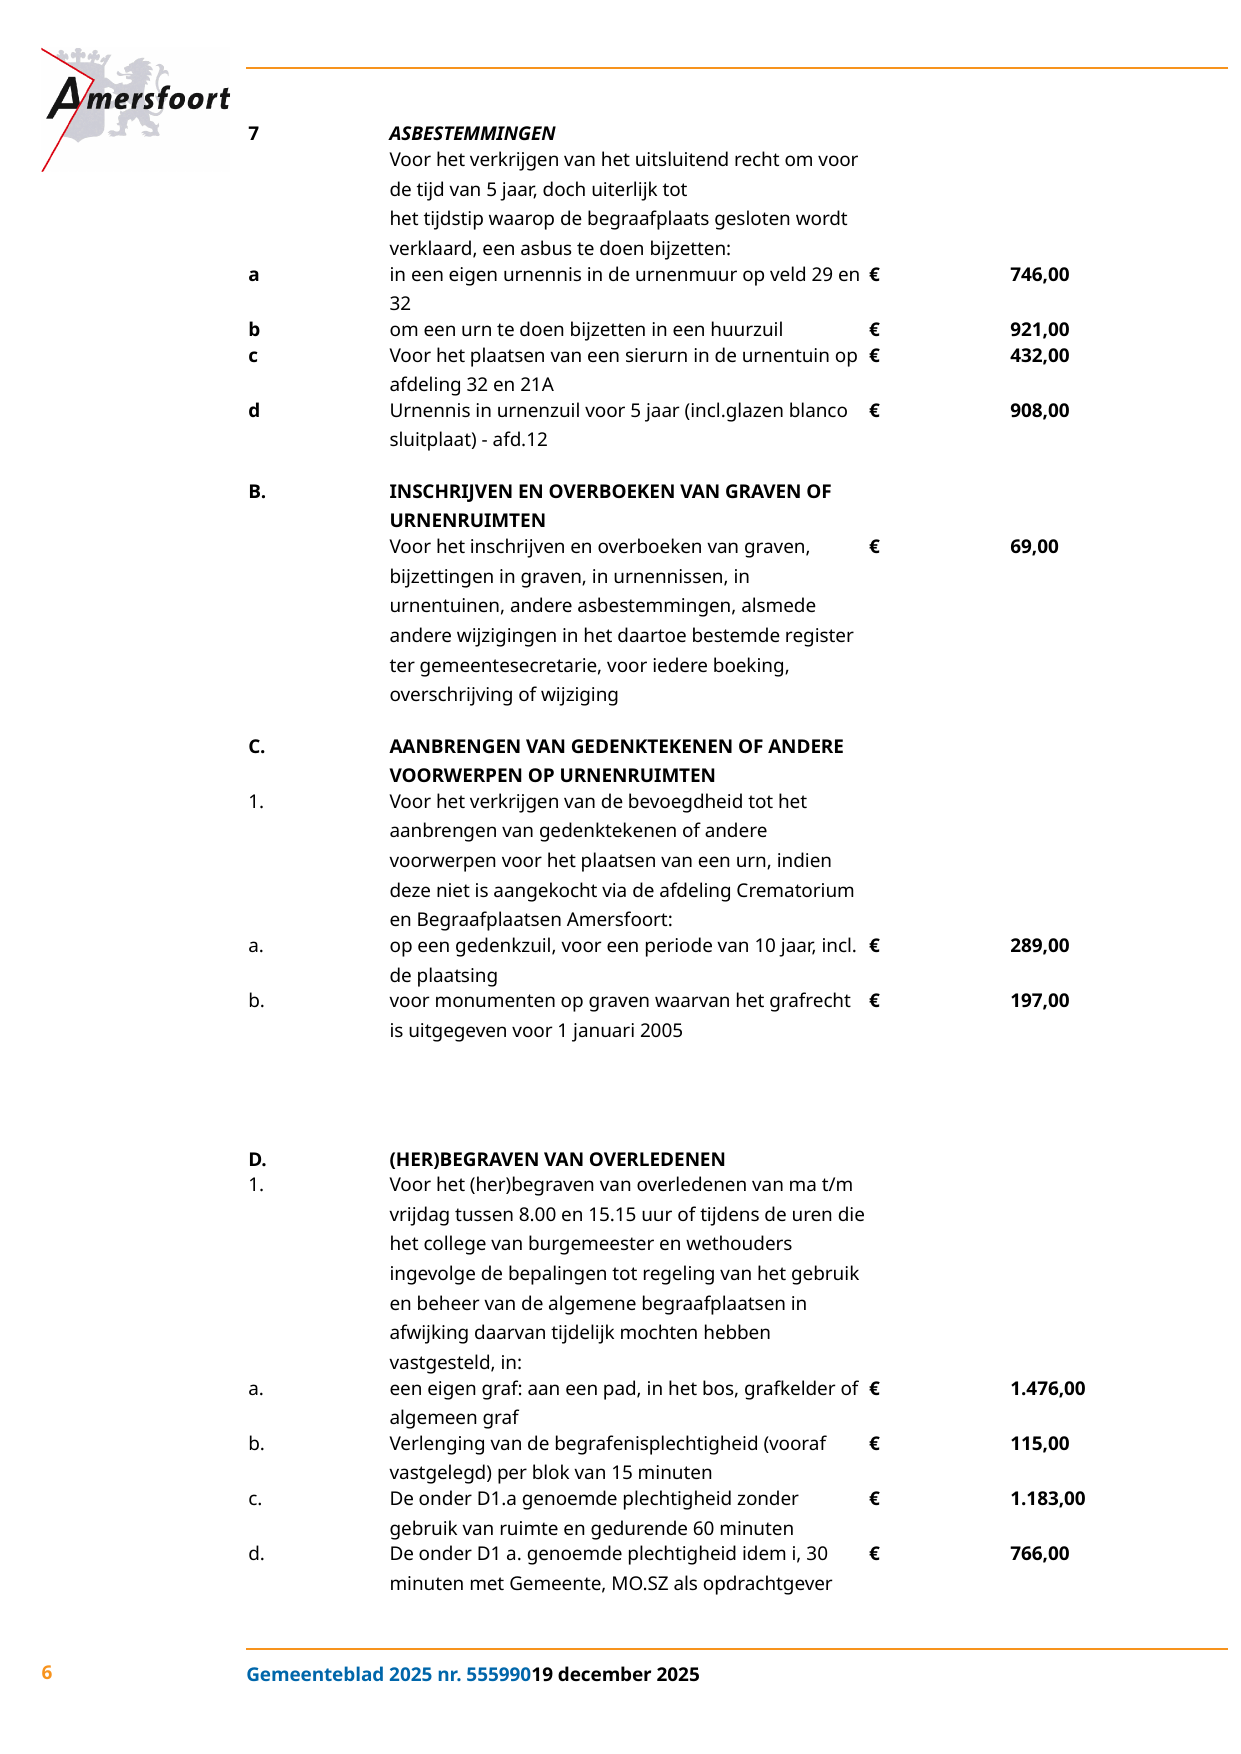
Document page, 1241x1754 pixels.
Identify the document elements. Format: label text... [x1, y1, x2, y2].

table_cell [248, 95, 389, 121]
table_cell INSCHRIJVEN EN OVERBOEKEN VAN GRAVEN OF URNENRUIMTEN [389, 478, 869, 533]
table_cell [1010, 1094, 1152, 1120]
table_cell [869, 478, 1010, 533]
table_cell C. [248, 733, 389, 788]
table_cell 69,00 [1010, 534, 1152, 707]
table_cell [1010, 121, 1152, 146]
table_cell [389, 1120, 869, 1146]
table_cell € [869, 1375, 1010, 1430]
table_cell [869, 1120, 1010, 1146]
table_cell [869, 1043, 1010, 1068]
table_cell d. [248, 1541, 389, 1596]
table_cell 115,00 [1010, 1430, 1152, 1485]
table_cell a [248, 261, 389, 316]
table_cell [1010, 1146, 1152, 1171]
table_cell voor monumenten op graven waarvan het grafrecht is uitgegeven voor 1 januari 2005 [389, 988, 869, 1043]
table_cell [869, 1069, 1010, 1094]
table_cell [389, 453, 869, 478]
table_cell € [869, 932, 1010, 987]
table_cell [389, 1043, 869, 1068]
table_cell [1010, 1043, 1152, 1068]
table_cell ASBESTEMMINGEN [389, 121, 869, 146]
table_cell Voor het (her)begraven van overledenen van ma t/m vrijdag tussen 8.00 en 15.15 uur of tijdens de uren die het college van burgemeester en wethouders ingevolge de bepalingen tot regeling van het gebruik en beheer van de algemene begraafplaatsen in afwijking daarvan tijdelijk mochten hebben vastgesteld, in: [389, 1171, 869, 1375]
table_cell 746,00 [1010, 261, 1152, 316]
table_cell [869, 146, 1010, 261]
table_cell [869, 121, 1010, 146]
table_cell 197,00 [1010, 988, 1152, 1043]
table_cell b. [248, 1430, 389, 1485]
table_cell [389, 95, 869, 121]
table_cell € [869, 988, 1010, 1043]
table_cell [1010, 788, 1152, 932]
table_cell c [248, 342, 389, 397]
table_cell 1. [248, 788, 389, 932]
table_cell (HER)BEGRAVEN VAN OVERLEDENEN [389, 1146, 869, 1171]
table_cell 432,00 [1010, 342, 1152, 397]
table_cell [1010, 1171, 1152, 1375]
table_cell [1010, 146, 1152, 261]
table_cell 7 [248, 121, 389, 146]
table_cell [248, 146, 389, 261]
table_cell [1010, 1069, 1152, 1094]
table_cell € [869, 342, 1010, 397]
table_cell [389, 1069, 869, 1094]
table_cell [1010, 707, 1152, 733]
table_cell AANBRENGEN VAN GEDENKTEKENEN OF ANDERE VOORWERPEN OP URNENRUIMTEN [389, 733, 869, 788]
table_cell Voor het inschrijven en overboeken van graven, bijzettingen in graven, in urnennissen, in urnentuinen, andere asbestemmingen, alsmede andere wijzigingen in het daartoe bestemde register ter gemeentesecretarie, voor iedere boeking, overschrijving of wijziging [389, 534, 869, 707]
table_cell [1010, 1120, 1152, 1146]
table_cell [248, 1094, 389, 1120]
table_cell [1010, 733, 1152, 788]
table_cell [869, 453, 1010, 478]
table_cell Voor het verkrijgen van de bevoegdheid tot het aanbrengen van gedenktekenen of andere voorwerpen voor het plaatsen van een urn, indien deze niet is aangekocht via de afdeling Crematorium en Begraafplaatsen Amersfoort: [389, 788, 869, 932]
table_cell b. [248, 988, 389, 1043]
table_cell d [248, 397, 389, 452]
table_cell € [869, 1485, 1010, 1541]
table_cell [248, 453, 389, 478]
table_cell [869, 95, 1010, 121]
table_cell € [869, 261, 1010, 316]
table_cell [248, 1120, 389, 1146]
table_cell € [869, 316, 1010, 342]
table_cell [248, 534, 389, 707]
table_cell a. [248, 932, 389, 987]
table_cell c. [248, 1485, 389, 1541]
table_cell [1010, 478, 1152, 533]
table_cell [1010, 95, 1152, 121]
table_cell 1.476,00 [1010, 1375, 1152, 1430]
table_cell D. [248, 1146, 389, 1171]
table_cell 908,00 [1010, 397, 1152, 452]
table_cell De onder D1 a. genoemde plechtigheid idem i, 30 minuten met Gemeente, MO.SZ als opdrachtgever [389, 1541, 869, 1596]
table_cell 1. [248, 1171, 389, 1375]
table_cell B. [248, 478, 389, 533]
table_cell [869, 1146, 1010, 1171]
table_cell [389, 1094, 869, 1120]
table_cell op een gedenkzuil, voor een periode van 10 jaar, incl. de plaatsing [389, 932, 869, 987]
table_cell 921,00 [1010, 316, 1152, 342]
table_cell Urnennis in urnenzuil voor 5 jaar (incl.glazen blanco sluitplaat) - afd.12 [389, 397, 869, 452]
table_cell € [869, 397, 1010, 452]
table_cell Voor het plaatsen van een sierurn in de urnentuin op afdeling 32 en 21A [389, 342, 869, 397]
table_cell een eigen graf: aan een pad, in het bos, grafkelder of algemeen graf [389, 1375, 869, 1430]
table_cell [389, 707, 869, 733]
table_cell De onder D1.a genoemde plechtigheid zonder gebruik van ruimte en gedurende 60 minuten [389, 1485, 869, 1541]
table_cell [248, 707, 389, 733]
table_cell [1010, 453, 1152, 478]
table_cell 766,00 [1010, 1541, 1152, 1596]
table_cell € [869, 1541, 1010, 1596]
table_cell 289,00 [1010, 932, 1152, 987]
table_cell 1.183,00 [1010, 1485, 1152, 1541]
table_cell € [869, 534, 1010, 707]
table_cell [248, 1069, 389, 1094]
table_cell Voor het verkrijgen van het uitsluitend recht om voor de tijd van 5 jaar, doch uiterlijk tot het tijdstip waarop de begraafplaats gesloten wordt verklaard, een asbus te doen bijzetten: [389, 146, 869, 261]
table_cell [869, 733, 1010, 788]
table_cell b [248, 316, 389, 342]
table_cell [869, 788, 1010, 932]
table_cell in een eigen urnennis in de urnenmuur op veld 29 en 32 [389, 261, 869, 316]
table_cell € [869, 1430, 1010, 1485]
table_cell om een urn te doen bijzetten in een huurzuil [389, 316, 869, 342]
table_cell a. [248, 1375, 389, 1430]
table_cell [248, 1043, 389, 1068]
table_cell [869, 707, 1010, 733]
table_cell [869, 1171, 1010, 1375]
picture [41, 47, 231, 172]
table_cell Verlenging van de begrafenisplechtigheid (vooraf vastgelegd) per blok van 15 minuten [389, 1430, 869, 1485]
table_cell [869, 1094, 1010, 1120]
